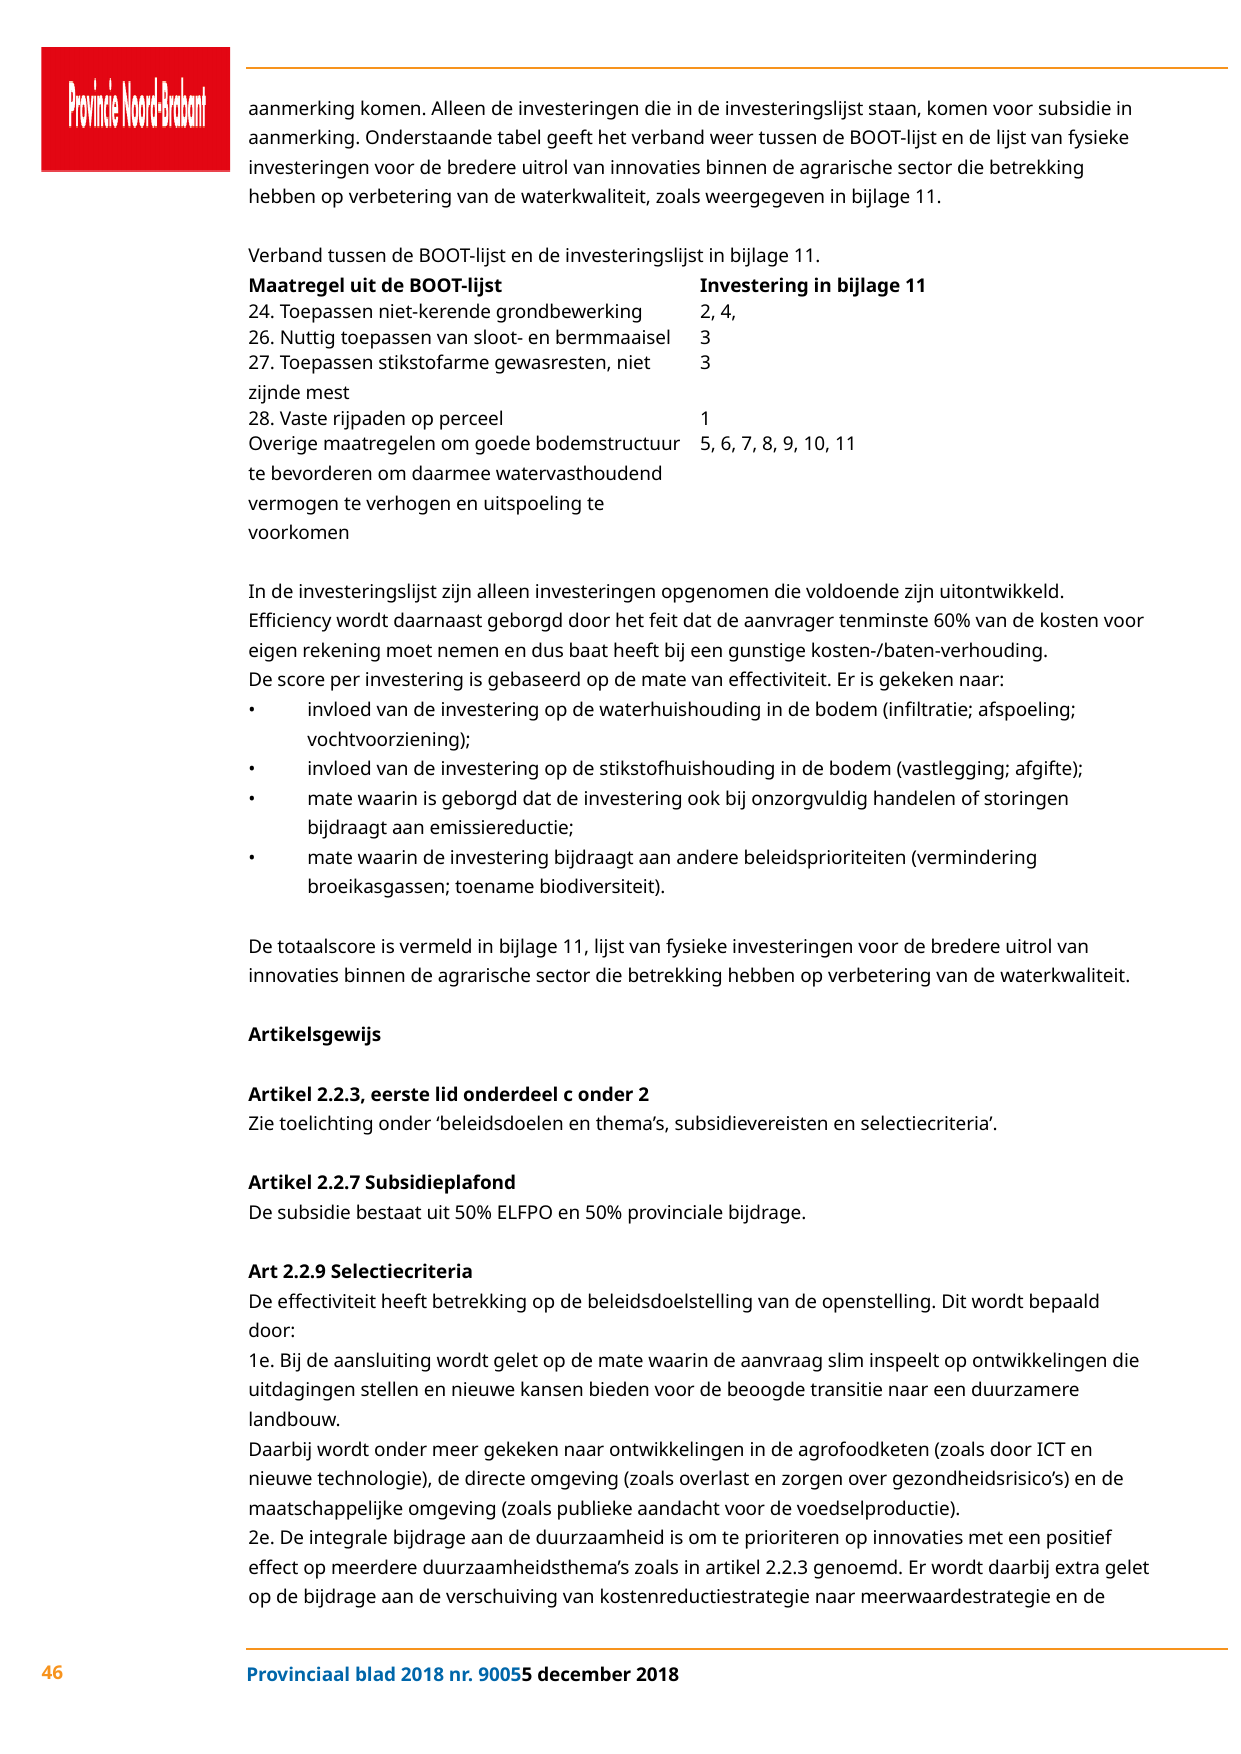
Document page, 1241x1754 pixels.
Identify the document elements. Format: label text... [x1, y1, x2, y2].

table_cell 3 [700, 324, 1152, 349]
text De totaalscore is vermeld in bijlage 11, lijst van fysieke investeringen voor de bredere uitrol van innovaties binnen de agrarische sector die betrekking hebben op verbetering van de waterkwaliteit. [248, 933, 1152, 988]
text Daarbij wordt onder meer gekeken naar ontwikkelingen in de agrofoodketen (zoals door ICT en nieuwe technologie), de directe omgeving (zoals overlast en zorgen over gezondheidsrisico’s) en de maatschappelijke omgeving (zoals publieke aandacht voor de voedselproductie). [248, 1436, 1152, 1521]
list invloed van de investering op de waterhuishouding in de bodem (infiltratie; afspoeling; vochtvoorziening); [248, 696, 1152, 752]
list mate waarin is geborgd dat de investering ook bij onzorgvuldig handelen of storingen bijdraagt aan emissiereductie; [248, 785, 1152, 840]
table_cell Overige maatregelen om goede bodemstructuur te bevorderen om daarmee watervasthoudend vermogen te verhogen en uitspoeling te voorkomen [248, 431, 700, 545]
table_header Investering in bijlage 11 [700, 273, 1152, 298]
text Art 2.2.9 Selectiecriteria [248, 1258, 1152, 1284]
text De effectiviteit heeft betrekking op de beleidsdoelstelling van de openstelling. Dit wordt bepaald door: [248, 1288, 1152, 1343]
text In de investeringslijst zijn alleen investeringen opgenomen die voldoende zijn uitontwikkeld. Efficiency wordt daarnaast geborgd door het feit dat de aanvrager tenminste 60% van de kosten voor eigen rekening moet nemen en dus baat heeft bij een gunstige kosten-/baten-verhouding. [248, 578, 1152, 663]
text De score per investering is gebaseerd op de mate van effectiviteit. Er is gekeken naar: [248, 667, 1152, 692]
table_cell 2, 4, [700, 298, 1152, 324]
table_cell 27. Toepassen stikstofarme gewasresten, niet zijnde mest [248, 350, 700, 405]
text Zie toelichting onder ‘beleidsdoelen en thema’s, subsidievereisten en selectiecriteria’. [248, 1110, 1152, 1136]
text 1e. Bij de aansluiting wordt gelet op de mate waarin de aanvraag slim inspeelt op ontwikkelingen die uitdagingen stellen en nieuwe kansen bieden voor de beoogde transitie naar een duurzamere landbouw. [248, 1347, 1152, 1432]
table_cell 5, 6, 7, 8, 9, 10, 11 [700, 431, 1152, 545]
picture [41, 47, 231, 172]
text Artikelsgewijs [248, 1022, 1152, 1047]
list mate waarin de investering bijdraagt aan andere beleidsprioriteiten (vermindering broeikasgassen; toename biodiversiteit). [248, 844, 1152, 899]
text Verband tussen de BOOT-lijst en de investeringslijst in bijlage 11. [248, 243, 1152, 268]
text De subsidie bestaat uit 50% ELFPO en 50% provinciale bijdrage. [248, 1199, 1152, 1225]
table_cell 24. Toepassen niet-kerende grondbewerking [248, 298, 700, 324]
text Artikel 2.2.7 Subsidieplafond [248, 1169, 1152, 1195]
list invloed van de investering op de stikstofhuishouding in de bodem (vastlegging; afgifte); [248, 755, 1152, 781]
text 2e. De integrale bijdrage aan de duurzaamheid is om te prioriteren op innovaties met een positief effect op meerdere duurzaamheidsthema’s zoals in artikel 2.2.3 genoemd. Er wordt daarbij extra gelet op de bijdrage aan de verschuiving van kostenreductiestrategie naar meerwaardestrategie en de [248, 1524, 1152, 1609]
text aanmerking komen. Alleen de investeringen die in de investeringslijst staan, komen voor subsidie in aanmerking. Onderstaande tabel geeft het verband weer tussen de BOOT-lijst en de lijst van fysieke investeringen voor de bredere uitrol van innovaties binnen de agrarische sector die betrekking hebben op verbetering van de waterkwaliteit, zoals weergegeven in bijlage 11. [248, 95, 1152, 209]
table_cell 1 [700, 405, 1152, 431]
table_cell 28. Vaste rijpaden op perceel [248, 405, 700, 431]
table_cell 26. Nuttig toepassen van sloot- en bermmaaisel [248, 324, 700, 349]
table_cell 3 [700, 350, 1152, 405]
table_header Maatregel uit de BOOT-lijst [248, 273, 700, 298]
text Artikel 2.2.3, eerste lid onderdeel c onder 2 [248, 1081, 1152, 1107]
